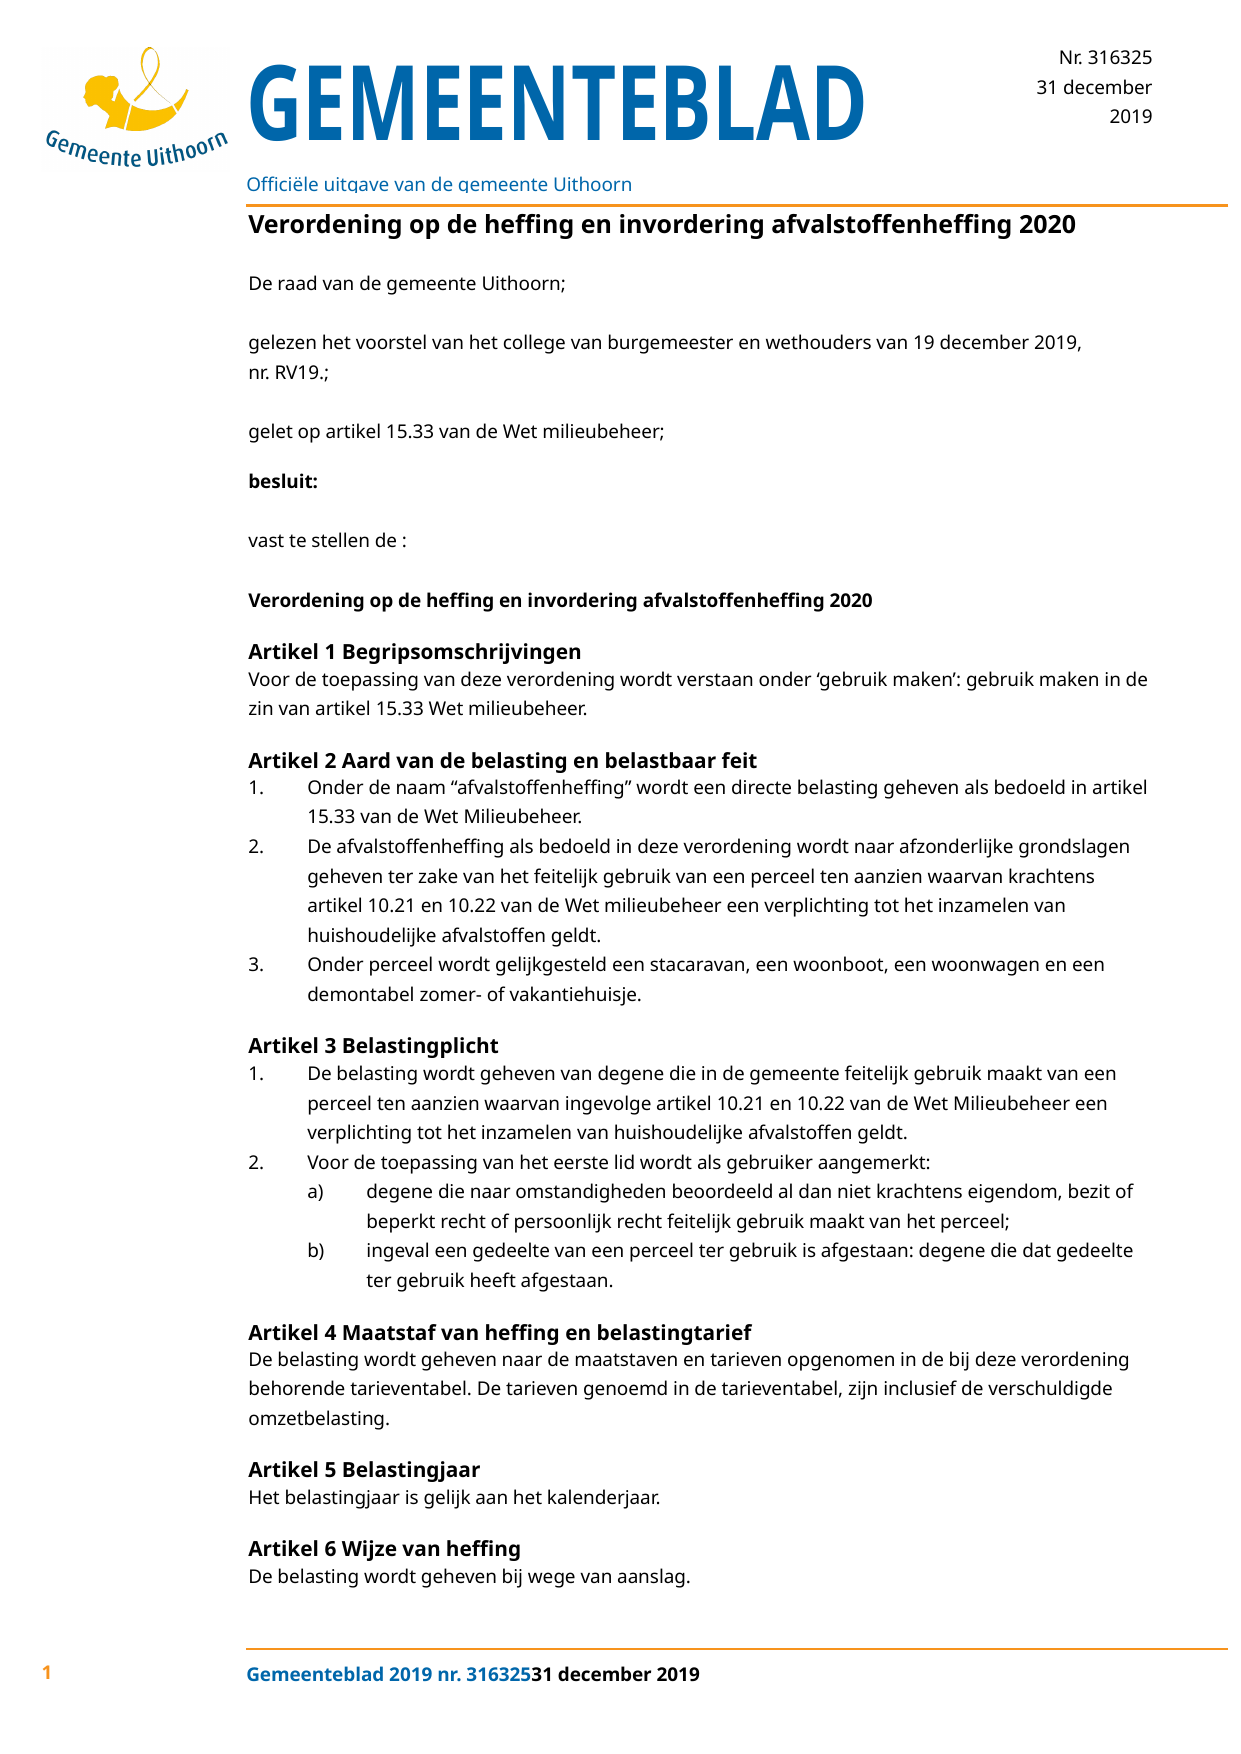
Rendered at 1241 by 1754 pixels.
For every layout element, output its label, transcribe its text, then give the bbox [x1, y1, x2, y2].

text besluit: [248, 468, 1152, 494]
text Voor de toepassing van deze verordening wordt verstaan onder ‘gebruik maken’: gebruik maken in de zin van artikel 15.33 Wet milieubeheer. [248, 666, 1152, 721]
text Artikel 4 Maatstaf van heffing en belastingtarief [248, 1318, 1152, 1346]
list degene die naar omstandigheden beoordeeld al dan niet krachtens eigendom, bezit of beperkt recht of persoonlijk recht feitelijk gebruik maakt van het perceel; [307, 1178, 1152, 1234]
list Onder de naam “afvalstoffenheffing” wordt een directe belasting geheven als bedoeld in artikel 15.33 van de Wet Milieubeheer. [248, 774, 1152, 829]
list De afvalstoffenheffing als bedoeld in deze verordening wordt naar afzonderlijke grondslagen geheven ter zake van het feitelijk gebruik van een perceel ten aanzien waarvan krachtens artikel 10.21 en 10.22 van de Wet milieubeheer een verplichting tot het inzamelen van huishoudelijke afvalstoffen geldt. [248, 833, 1152, 948]
picture [41, 47, 231, 172]
list ingeval een gedeelte van een perceel ter gebruik is afgestaan: degene die dat gedeelte ter gebruik heeft afgestaan. [307, 1238, 1152, 1293]
text Artikel 6 Wijze van heffing [248, 1534, 1152, 1563]
text Verordening op de heffing en invordering afvalstoffenheffing 2020 [248, 207, 1152, 241]
text Artikel 2 Aard van de belasting en belastbaar feit [248, 746, 1152, 774]
text Artikel 1 Begripsomschrijvingen [248, 637, 1152, 666]
list Onder perceel wordt gelijkgesteld een stacaravan, een woonboot, een woonwagen en een demontabel zomer- of vakantiehuisje. [248, 952, 1152, 1007]
text De raad van de gemeente Uithoorn; [248, 270, 1152, 296]
text Artikel 3 Belastingplicht [248, 1032, 1152, 1060]
list Voor de toepassing van het eerste lid wordt als gebruiker aangemerkt: [248, 1149, 1152, 1174]
text De belasting wordt geheven bij wege van aanslag. [248, 1563, 1152, 1589]
text gelezen het voorstel van het college van burgemeester en wethouders van 19 december 2019, nr. RV19.; [248, 329, 1152, 385]
text gelet op artikel 15.33 van de Wet milieubeheer; [248, 418, 1152, 444]
text Artikel 5 Belastingjaar [248, 1456, 1152, 1484]
text Het belastingjaar is gelijk aan het kalenderjaar. [248, 1484, 1152, 1510]
text De belasting wordt geheven naar de maatstaven en tarieven opgenomen in de bij deze verordening behorende tarieventabel. De tarieven genoemd in de tarieventabel, zijn inclusief de verschuldigde omzetbelasting. [248, 1346, 1152, 1431]
text vast te stellen de : [248, 528, 1152, 553]
list De belasting wordt geheven van degene die in de gemeente feitelijk gebruik maakt van een perceel ten aanzien waarvan ingevolge artikel 10.21 en 10.22 van de Wet Milieubeheer een verplichting tot het inzamelen van huishoudelijke afvalstoffen geldt. [248, 1060, 1152, 1145]
text Verordening op de heffing en invordering afvalstoffenheffing 2020 [248, 587, 1152, 613]
